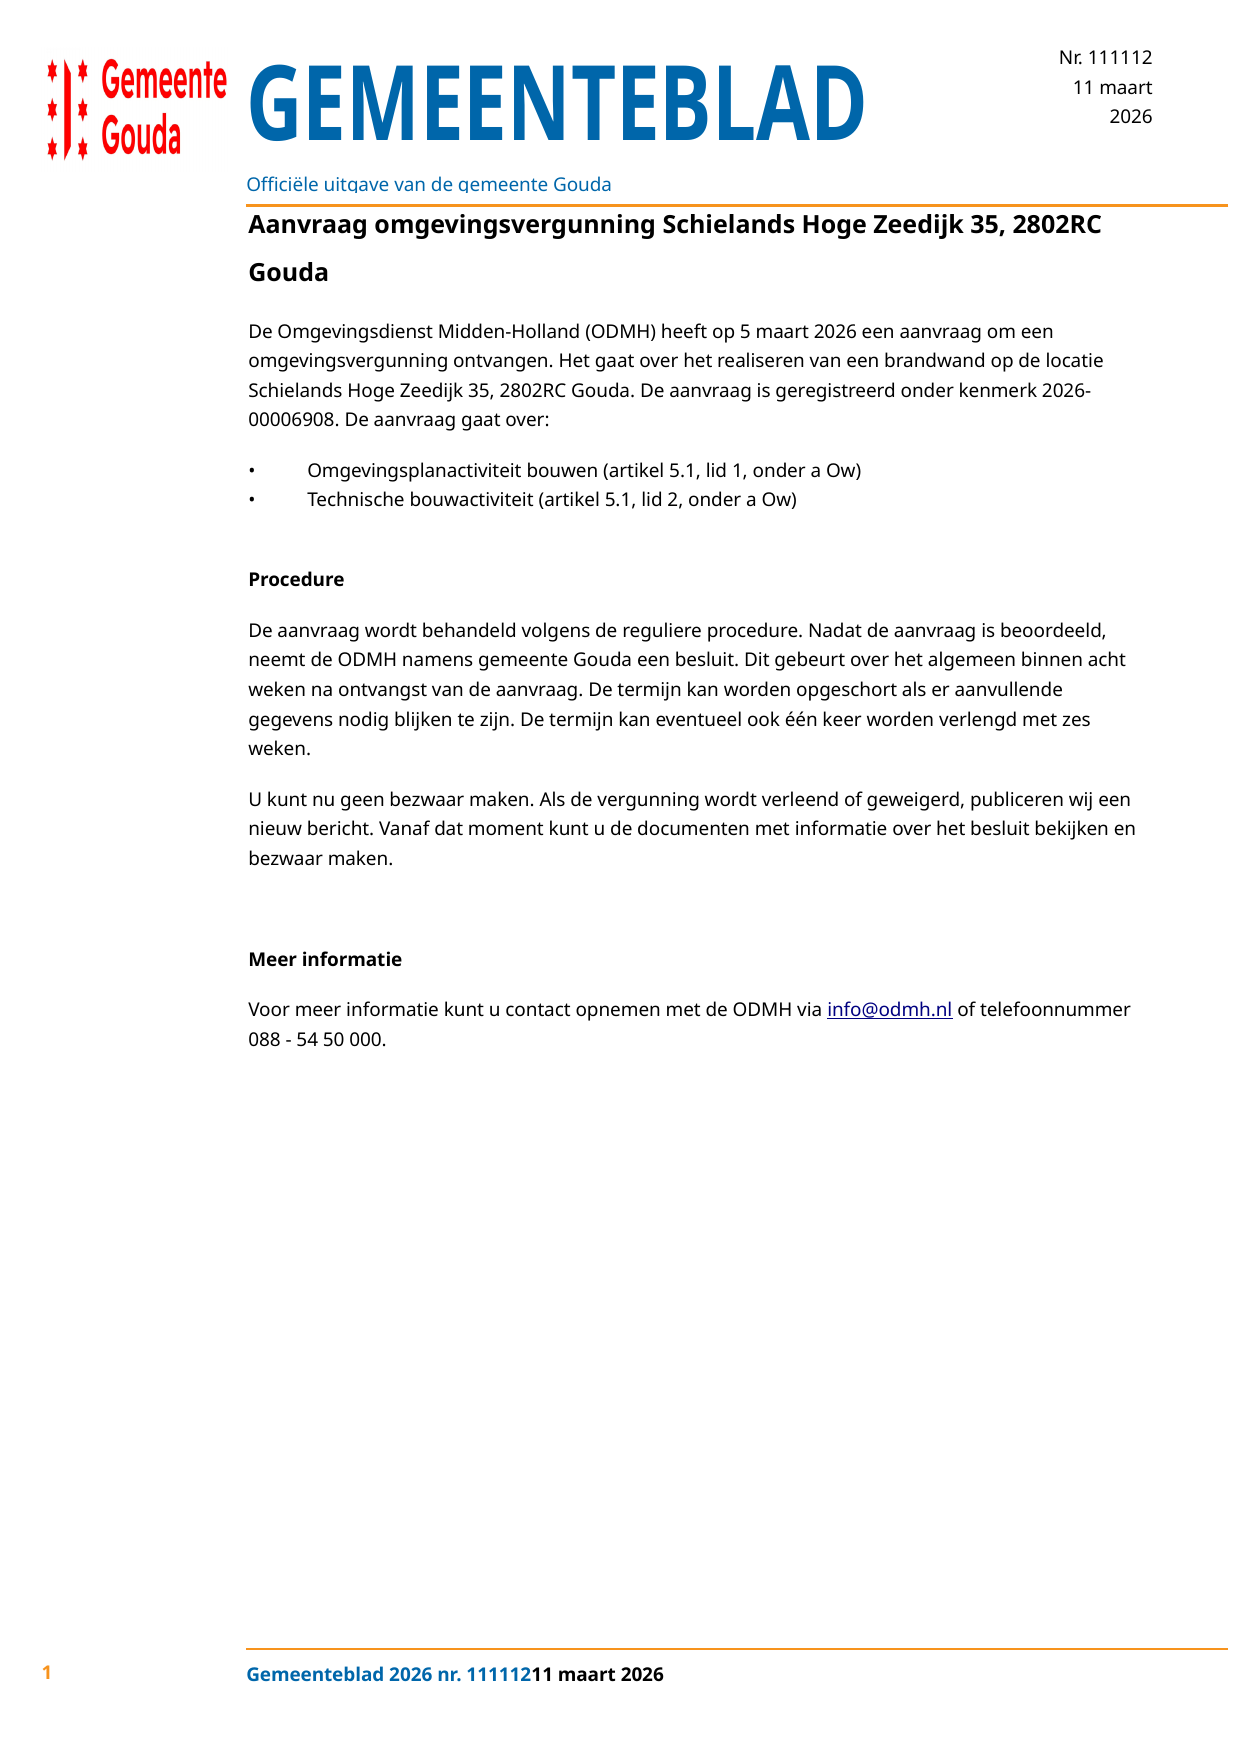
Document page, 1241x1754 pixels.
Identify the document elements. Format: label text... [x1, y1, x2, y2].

text Aanvraag omgevingsvergunning Schielands Hoge Zeedijk 35, 2802RC Gouda [248, 207, 1152, 288]
picture [41, 47, 231, 172]
text U kunt nu geen bezwaar maken. Als de vergunning wordt verleend of geweigerd, publiceren wij een nieuw bericht. Vanaf dat moment kunt u de documenten met informatie over het besluit bekijken en bezwaar maken. [248, 786, 1152, 871]
text Meer informatie [248, 946, 1152, 972]
text De aanvraag wordt behandeld volgens de reguliere procedure. Nadat de aanvraag is beoordeeld, neemt de ODMH namens gemeente Gouda een besluit. Dit gebeurt over het algemeen binnen acht weken na ontvangst van de aanvraag. De termijn kan worden opgeschort als er aanvullende gegevens nodig blijken te zijn. De termijn kan eventueel ook één keer worden verlengd met zes weken. [248, 617, 1152, 761]
text Voor meer informatie kunt u contact opnemen met de ODMH via info@odmh.nl of telefoonnummer 088 - 54 50 000. [248, 996, 1152, 1052]
list Omgevingsplanactiviteit bouwen (artikel 5.1, lid 1, onder a Ow) [248, 457, 1152, 483]
text De Omgevingsdienst Midden-Holland (ODMH) heeft op 5 maart 2026 een aanvraag om een omgevingsvergunning ontvangen. Het gaat over het realiseren van een brandwand op de locatie Schielands Hoge Zeedijk 35, 2802RC Gouda. De aanvraag is geregistreerd onder kenmerk 2026-00006908. De aanvraag gaat over: [248, 318, 1152, 432]
list Technische bouwactiviteit (artikel 5.1, lid 2, onder a Ow) [248, 487, 1152, 512]
text Procedure [248, 567, 1152, 592]
